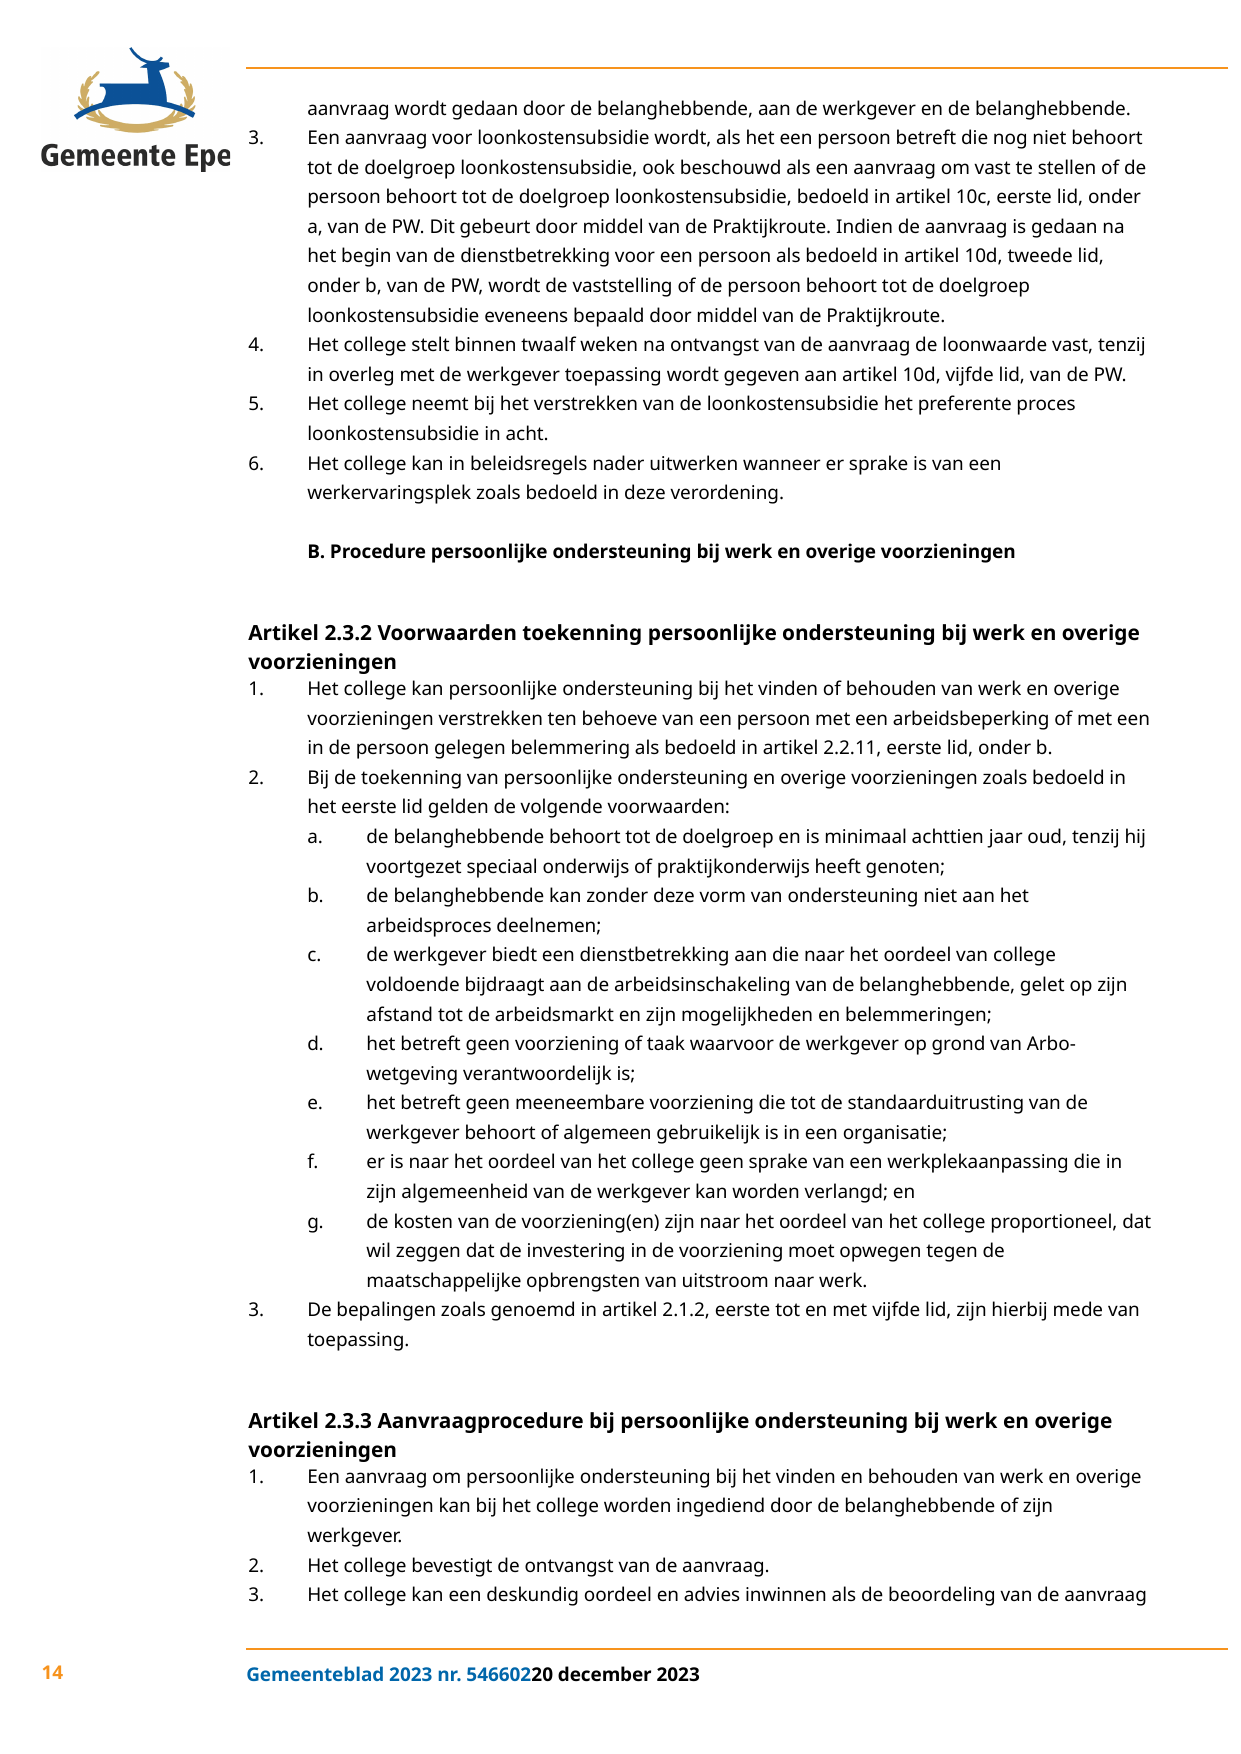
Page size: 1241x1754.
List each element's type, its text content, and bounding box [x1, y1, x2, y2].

list Een aanvraag om persoonlijke ondersteuning bij het vinden en behouden van werk en overige voorzieningen kan bij het college worden ingediend door de belanghebbende of zijn werkgever. [248, 1463, 1152, 1548]
list Het college kan persoonlijke ondersteuning bij het vinden of behouden van werk en overige voorzieningen verstrekken ten behoeve van een persoon met een arbeidsbeperking of met een in de persoon gelegen belemmering als bedoeld in artikel 2.2.11, eerste lid, onder b. [248, 675, 1152, 760]
list Het college kan een deskundig oordeel en advies inwinnen als de beoordeling van de aanvraag [248, 1581, 1152, 1607]
picture [41, 47, 231, 172]
text Artikel 2.3.2 Voorwaarden toekenning persoonlijke ondersteuning bij werk en overige voorzieningen [248, 618, 1152, 675]
list er is naar het oordeel van het college geen sprake van een werkplekaanpassing die in zijn algemeenheid van de werkgever kan worden verlangd; en [307, 1149, 1152, 1204]
list het betreft geen meeneembare voorziening die tot de standaarduitrusting van de werkgever behoort of algemeen gebruikelijk is in een organisatie; [307, 1089, 1152, 1145]
list Het college kan in beleidsregels nader uitwerken wanneer er sprake is van een werkervaringsplek zoals bedoeld in deze verordening. [248, 450, 1152, 505]
list B. Procedure persoonlijke ondersteuning bij werk en overige voorzieningen [248, 538, 1152, 564]
text Artikel 2.3.3 Aanvraagprocedure bij persoonlijke ondersteuning bij werk en overige voorzieningen [248, 1406, 1152, 1463]
list Het college stelt binnen twaalf weken na ontvangst van de aanvraag de loonwaarde vast, tenzij in overleg met de werkgever toepassing wordt gegeven aan artikel 10d, vijfde lid, van de PW. [248, 331, 1152, 387]
list Het college bevestigt de ontvangst van de aanvraag. [248, 1552, 1152, 1578]
list aanvraag wordt gedaan door de belanghebbende, aan de werkgever en de belanghebbende. [248, 95, 1152, 121]
list Het college neemt bij het verstrekken van de loonkostensubsidie het preferente proces loonkostensubsidie in acht. [248, 391, 1152, 446]
list de werkgever biedt een dienstbetrekking aan die naar het oordeel van college voldoende bijdraagt aan de arbeidsinschakeling van de belanghebbende, gelet op zijn afstand tot de arbeidsmarkt en zijn mogelijkheden en belemmeringen; [307, 942, 1152, 1027]
list De bepalingen zoals genoemd in artikel 2.1.2, eerste tot en met vijfde lid, zijn hierbij mede van toepassing. [248, 1297, 1152, 1352]
list de belanghebbende kan zonder deze vorm van ondersteuning niet aan het arbeidsproces deelnemen; [307, 882, 1152, 938]
list Een aanvraag voor loonkostensubsidie wordt, als het een persoon betreft die nog niet behoort tot de doelgroep loonkostensubsidie, ook beschouwd als een aanvraag om vast te stellen of de persoon behoort tot de doelgroep loonkostensubsidie, bedoeld in artikel 10c, eerste lid, onder a, van de PW. Dit gebeurt door middel van de Praktijkroute. Indien de aanvraag is gedaan na het begin van de dienstbetrekking voor een persoon als bedoeld in artikel 10d, tweede lid, onder b, van de PW, wordt de vaststelling of de persoon behoort tot de doelgroep loonkostensubsidie eveneens bepaald door middel van de Praktijkroute. [248, 124, 1152, 328]
list Bij de toekenning van persoonlijke ondersteuning en overige voorzieningen zoals bedoeld in het eerste lid gelden de volgende voorwaarden: [248, 764, 1152, 819]
list het betreft geen voorziening of taak waarvoor de werkgever op grond van Arbo-wetgeving verantwoordelijk is; [307, 1030, 1152, 1086]
list de kosten van de voorziening(en) zijn naar het oordeel van het college proportioneel, dat wil zeggen dat de investering in de voorziening moet opwegen tegen de maatschappelijke opbrengsten van uitstroom naar werk. [307, 1208, 1152, 1293]
list de belanghebbende behoort tot de doelgroep en is minimaal achttien jaar oud, tenzij hij voortgezet speciaal onderwijs of praktijkonderwijs heeft genoten; [307, 823, 1152, 879]
